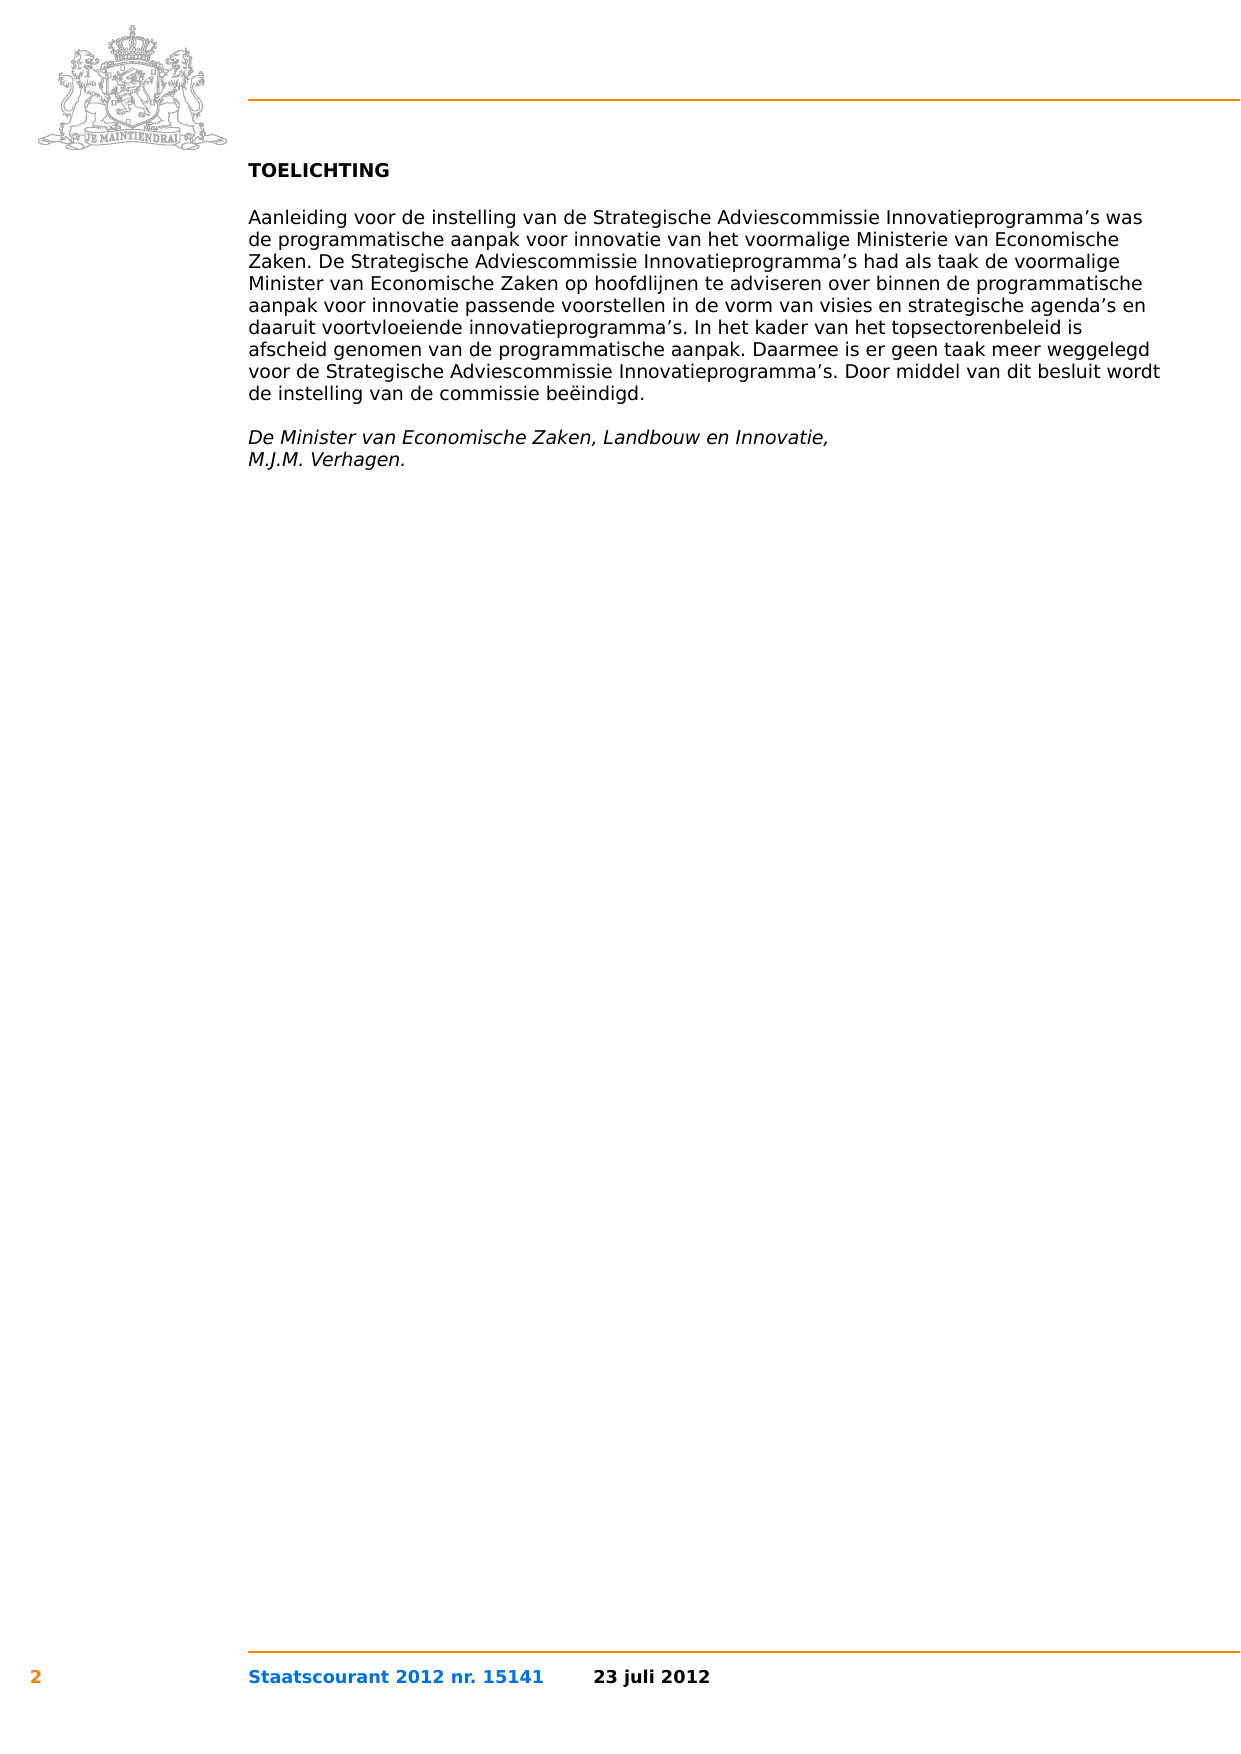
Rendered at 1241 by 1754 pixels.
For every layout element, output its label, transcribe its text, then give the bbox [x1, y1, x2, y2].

subtitle TOELICHTING [248, 160, 1163, 182]
picture [38, 25, 227, 150]
text De Minister van Economische Zaken, Landbouw en Innovatie, M.J.M. Verhagen. [248, 427, 1163, 471]
text Aanleiding voor de instelling van de Strategische Adviescommissie Innovatieprogramma’s was de programmatische aanpak voor innovatie van het voormalige Ministerie van Economische Zaken. De Strategische Adviescommissie Innovatieprogramma’s had als taak de voormalige Minister van Economische Zaken op hoofdlijnen te adviseren over binnen de programmatische aanpak voor innovatie passende voorstellen in de vorm van visies en strategische agenda’s en daaruit voortvloeiende innovatieprogramma’s. In het kader van het topsectorenbeleid is afscheid genomen van de programmatische aanpak. Daarmee is er geen taak meer weggelegd voor de Strategische Adviescommissie Innovatieprogramma’s. Door middel van dit besluit wordt de instelling van de commissie beëindigd. [248, 207, 1163, 405]
